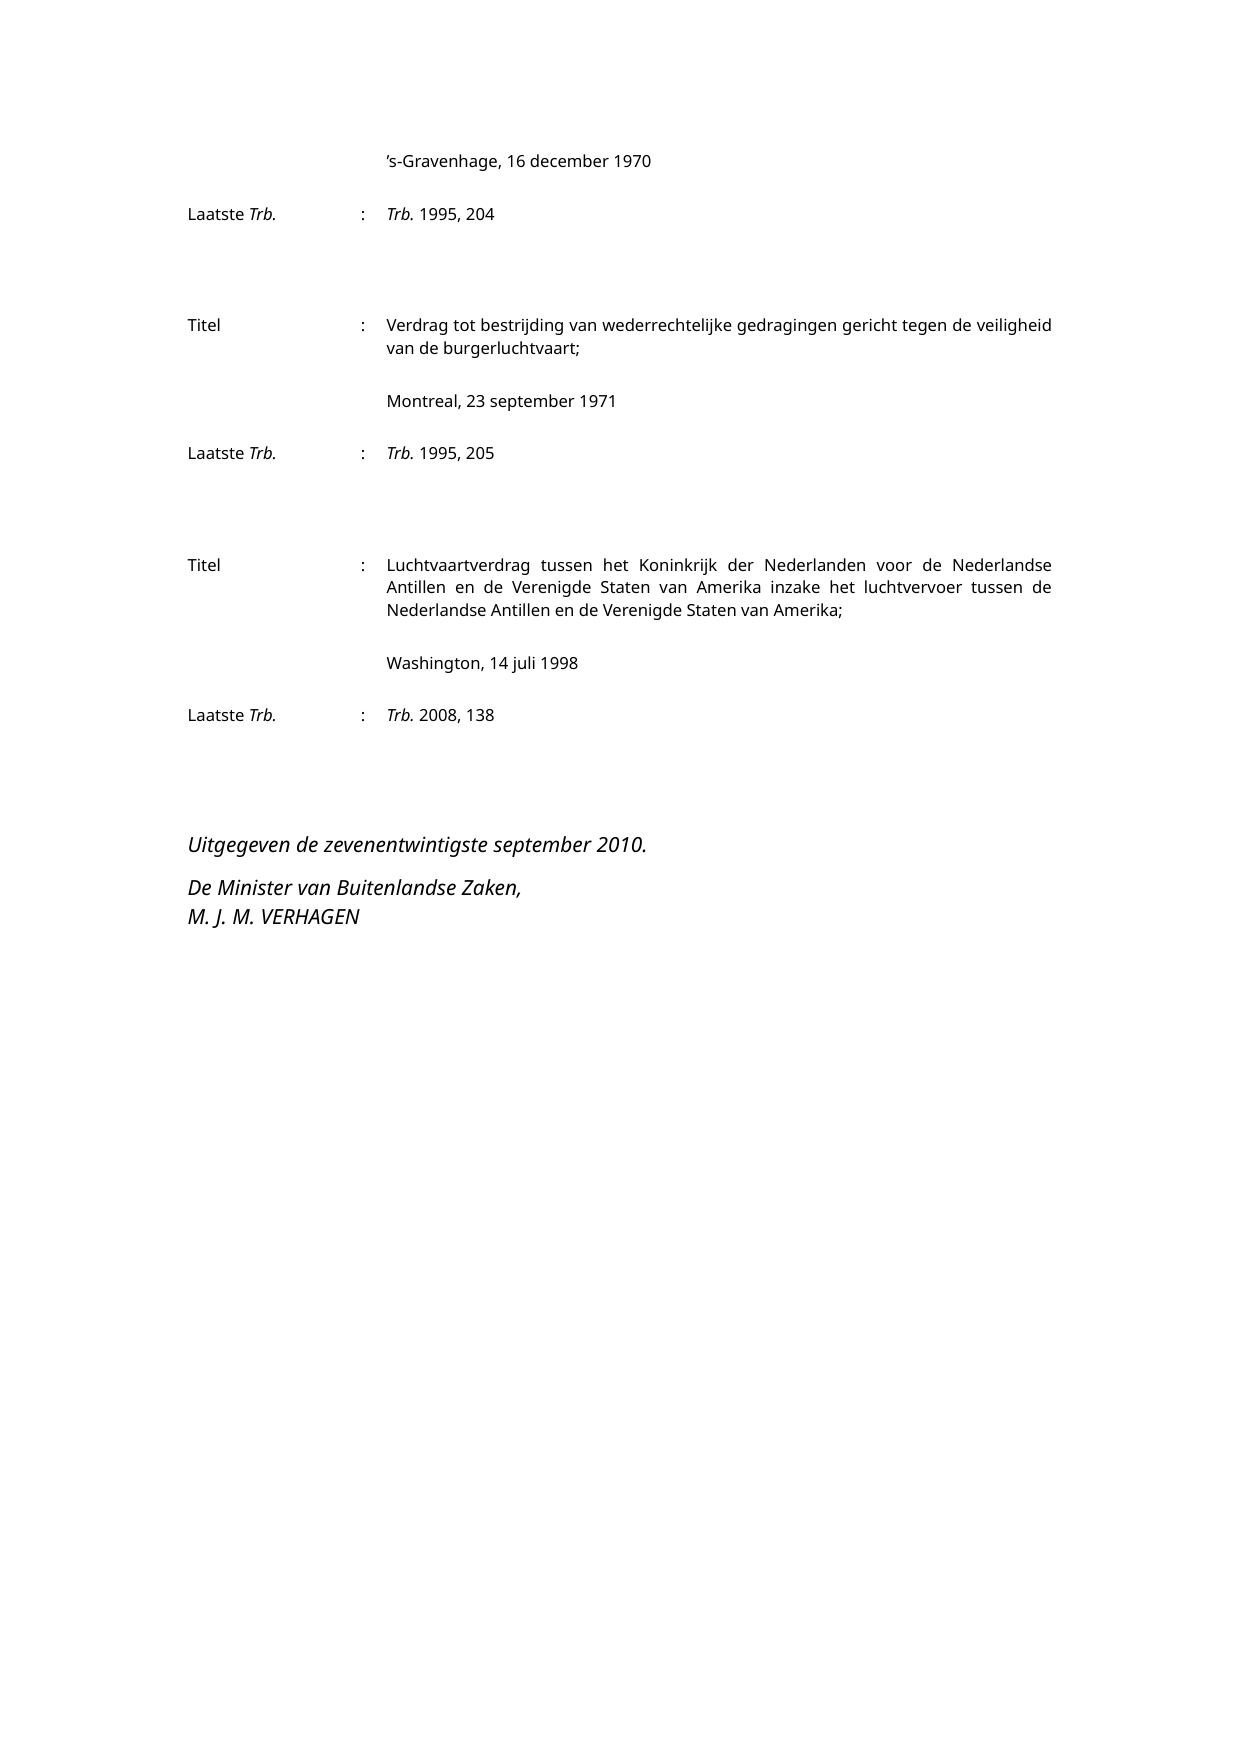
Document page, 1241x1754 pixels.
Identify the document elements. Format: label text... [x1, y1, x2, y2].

table_cell [188, 150, 361, 203]
text M. J. M. VERHAGEN [187, 902, 1053, 930]
table_cell [361, 150, 386, 203]
table_cell : [361, 314, 386, 442]
table_cell [361, 255, 386, 314]
table_cell [188, 495, 361, 553]
table_cell : [361, 553, 386, 704]
table_cell [386, 255, 1053, 314]
table_cell : [361, 704, 386, 757]
text Uitgegeven de zevenentwintigste september 2010. [187, 830, 1053, 858]
table_cell [361, 495, 386, 553]
table_cell : [361, 442, 386, 495]
table_cell Verdrag tot bestrijding van wederrechtelijke gedragingen gericht tegen de veiligheid van de burgerluchtvaart; Montreal, 23 september 1971 [386, 314, 1053, 442]
table_cell Trb. 1995, 205 [386, 442, 1053, 495]
table_cell : [361, 203, 386, 255]
table_cell Laatste Trb. [188, 704, 361, 757]
table_cell Trb. 2008, 138 [386, 704, 1053, 757]
table_cell [386, 495, 1053, 553]
table_cell Luchtvaartverdrag tussen het Koninkrijk der Nederlanden voor de Nederlandse Antillen en de Verenigde Staten van Amerika inzake het luchtvervoer tussen de Nederlandse Antillen en de Verenigde Staten van Amerika; Washington, 14 juli 1998 [386, 553, 1053, 704]
table_cell Titel [188, 553, 361, 704]
text De Minister van Buitenlandse Zaken, [187, 873, 1053, 902]
table_cell Laatste Trb. [188, 203, 361, 255]
table_cell Titel [188, 314, 361, 442]
table_cell ’s-Gravenhage, 16 december 1970 [386, 150, 1053, 203]
table_cell Laatste Trb. [188, 442, 361, 495]
table_cell [188, 255, 361, 314]
table_cell Trb. 1995, 204 [386, 203, 1053, 255]
